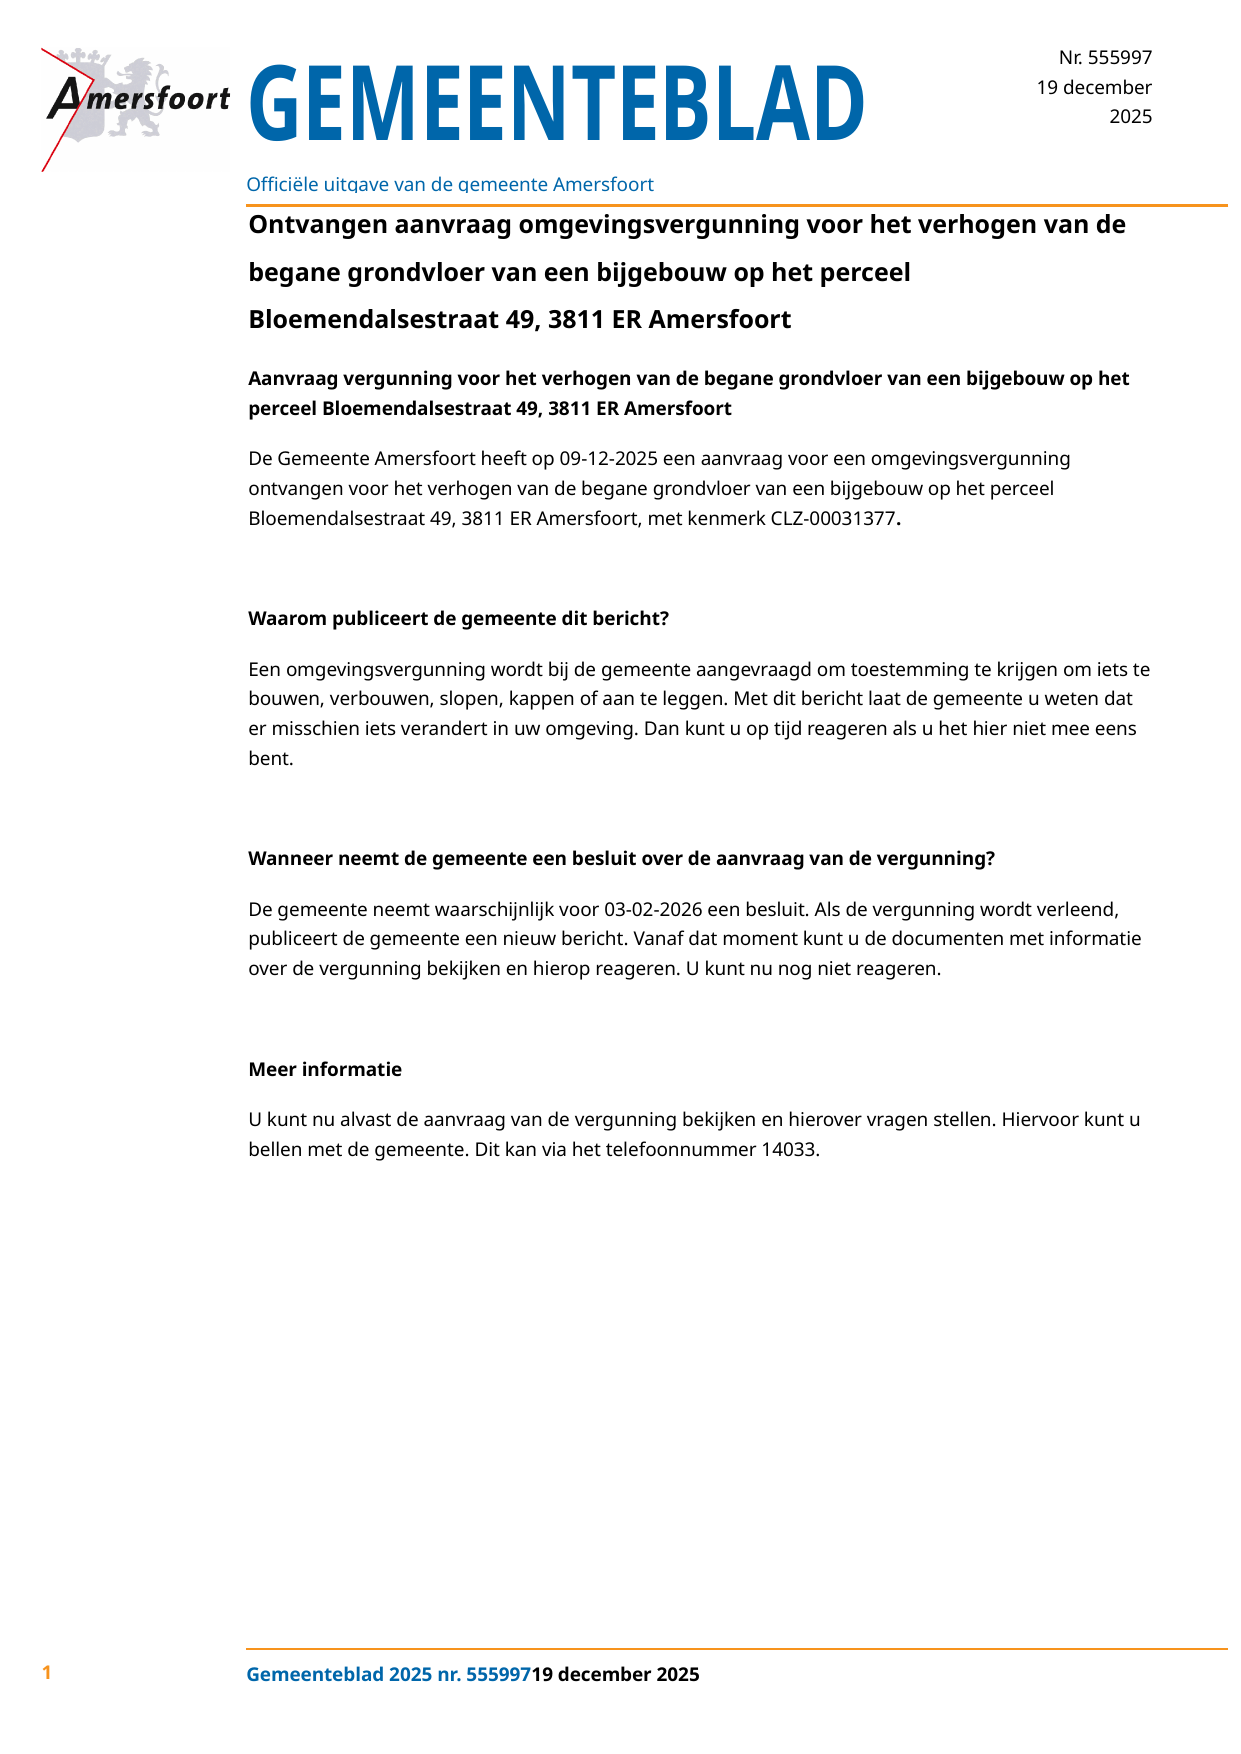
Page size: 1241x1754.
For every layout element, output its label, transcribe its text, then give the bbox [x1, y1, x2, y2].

text U kunt nu alvast de aanvraag van de vergunning bekijken en hierover vragen stellen. Hiervoor kunt u bellen met de gemeente. Dit kan via het telefoonnummer 14033. [248, 1106, 1152, 1162]
text De gemeente neemt waarschijnlijk voor 03-02-2026 een besluit. Als de vergunning wordt verleend, publiceert de gemeente een nieuw bericht. Vanaf dat moment kunt u de documenten met informatie over de vergunning bekijken en hierop reageren. U kunt nu nog niet reageren. [248, 896, 1152, 981]
text Een omgevingsvergunning wordt bij de gemeente aangevraagd om toestemming te krijgen om iets te bouwen, verbouwen, slopen, kappen of aan te leggen. Met dit bericht laat de gemeente u weten dat er misschien iets verandert in uw omgeving. Dan kunt u op tijd reageren als u het hier niet mee eens bent. [248, 656, 1152, 770]
text Meer informatie [248, 1056, 1152, 1082]
picture [41, 47, 231, 172]
text De Gemeente Amersfoort heeft op 09-12-2025 een aanvraag voor een omgevingsvergunning ontvangen voor het verhogen van de begane grondvloer van een bijgebouw op het perceel Bloemendalsestraat 49, 3811 ER Amersfoort, met kenmerk CLZ-00031377. [248, 446, 1152, 530]
text Wanneer neemt de gemeente een besluit over de aanvraag van de vergunning? [248, 846, 1152, 871]
text Waarom publiceert de gemeente dit bericht? [248, 606, 1152, 631]
text Aanvraag vergunning voor het verhogen van de begane grondvloer van een bijgebouw op het perceel Bloemendalsestraat 49, 3811 ER Amersfoort [248, 366, 1152, 421]
text Ontvangen aanvraag omgevingsvergunning voor het verhogen van de begane grondvloer van een bijgebouw op het perceel Bloemendalsestraat 49, 3811 ER Amersfoort [248, 207, 1152, 336]
